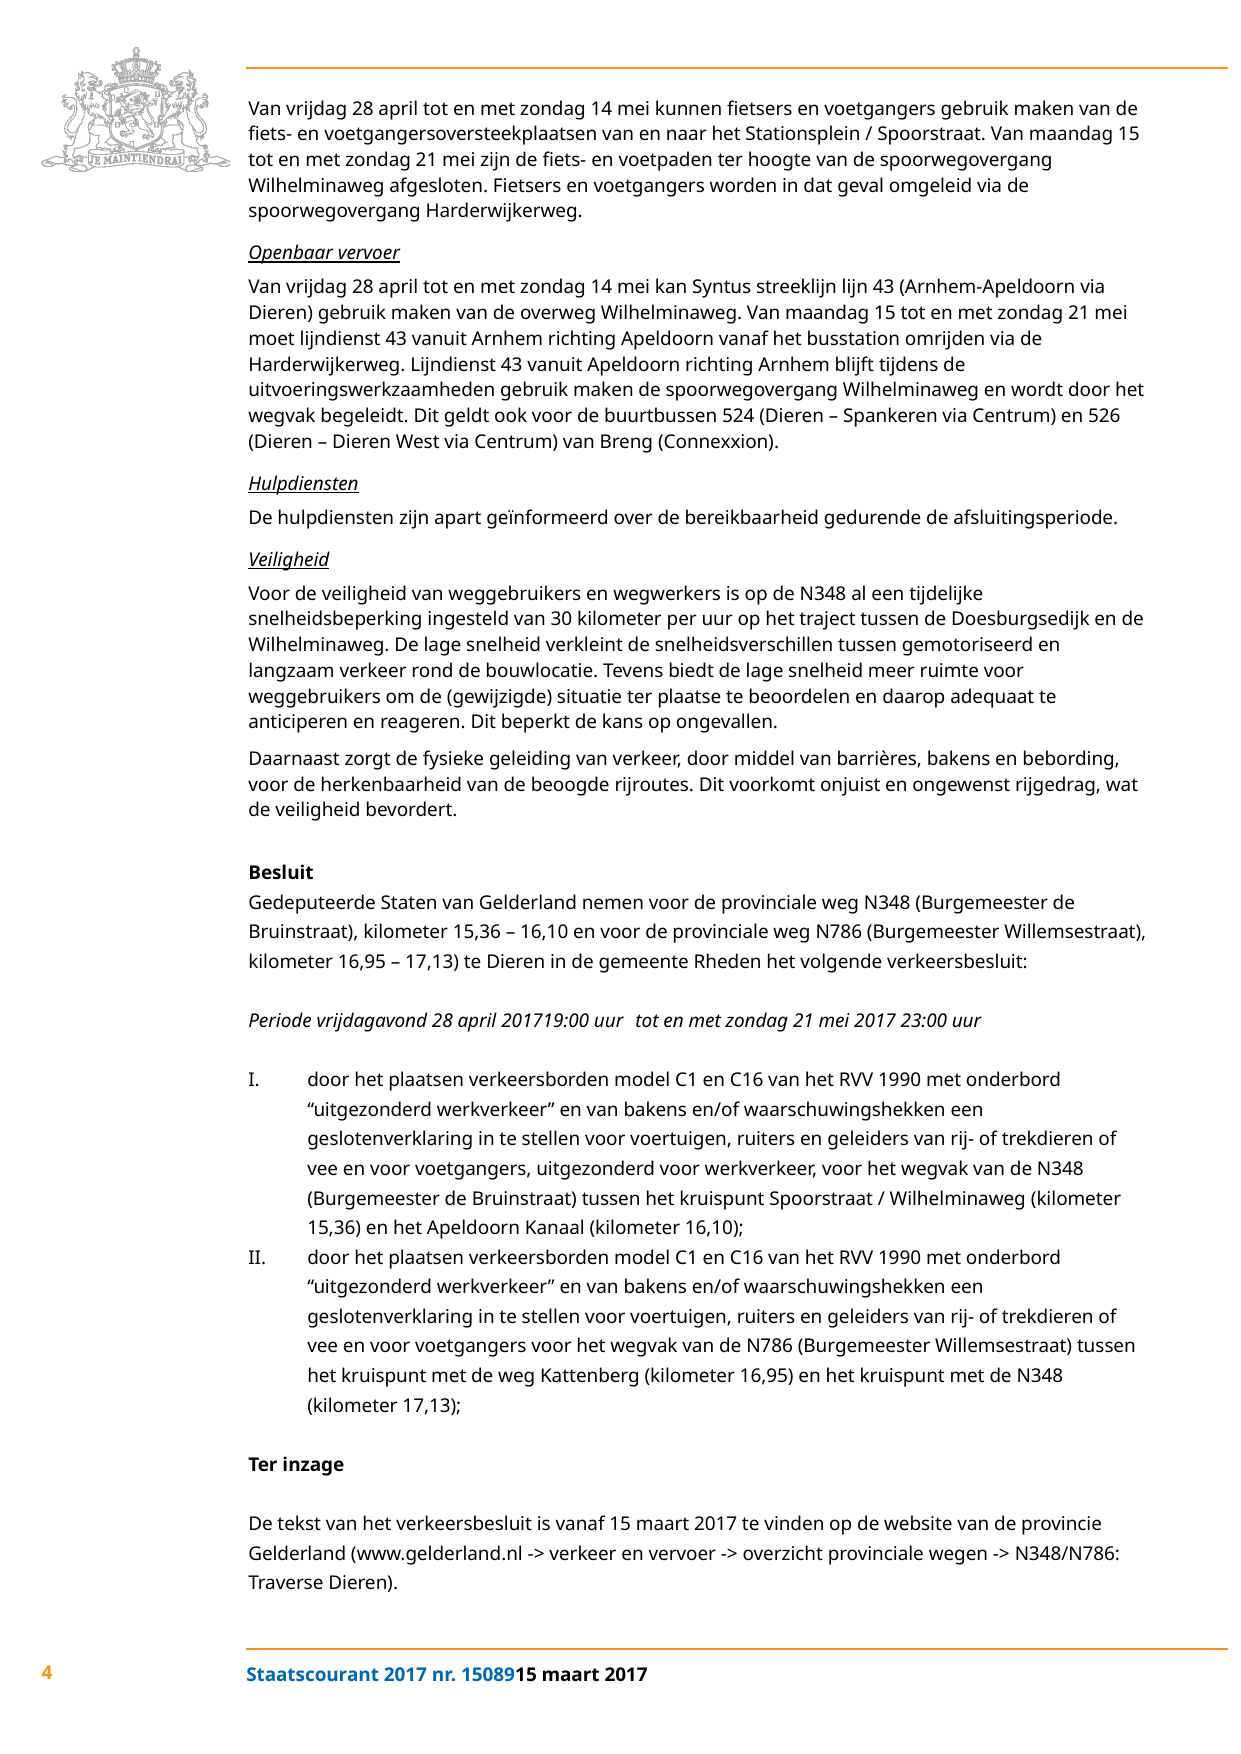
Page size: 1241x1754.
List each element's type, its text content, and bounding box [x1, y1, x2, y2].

text Van vrijdag 28 april tot en met zondag 14 mei kan Syntus streeklijn lijn 43 (Arnhem-Apeldoorn via Dieren) gebruik maken van de overweg Wilhelminaweg. Van maandag 15 tot en met zondag 21 mei moet lijndienst 43 vanuit Arnhem richting Apeldoorn vanaf het busstation omrijden via de Harderwijkerweg. Lijndienst 43 vanuit Apeldoorn richting Arnhem blijft tijdens de uitvoeringswerkzaamheden gebruik maken de spoorwegovergang Wilhelminaweg en wordt door het wegvak begeleidt. Dit geldt ook voor de buurtbussen 524 (Dieren – Spankeren via Centrum) en 526 (Dieren – Dieren West via Centrum) van Breng (Connexxion). [248, 274, 1152, 454]
text Besluit [248, 859, 1152, 885]
list door het plaatsen verkeersborden model C1 en C16 van het RVV 1990 met onderbord “uitgezonderd werkverkeer” en van bakens en/of waarschuwingshekken een geslotenverklaring in te stellen voor voertuigen, ruiters en geleiders van rij- of trekdieren of vee en voor voetgangers voor het wegvak van de N786 (Burgemeester Willemsestraat) tussen het kruispunt met de weg Kattenberg (kilometer 16,95) en het kruispunt met de N348 (kilometer 17,13); [248, 1244, 1152, 1418]
text Periode vrijdagavond 28 april 201719:00 uur tot en met zondag 21 mei 2017 23:00 uur [248, 1007, 1152, 1033]
text Hulpdiensten [248, 470, 1152, 496]
picture [41, 47, 231, 172]
text De hulpdiensten zijn apart geïnformeerd over de bereikbaarheid gedurende de afsluitingsperiode. [248, 504, 1152, 530]
text Van vrijdag 28 april tot en met zondag 14 mei kunnen fietsers en voetgangers gebruik maken van de fiets- en voetgangersoversteekplaatsen van en naar het Stationsplein / Spoorstraat. Van maandag 15 tot en met zondag 21 mei zijn de fiets- en voetpaden ter hoogte van de spoorwegovergang Wilhelminaweg afgesloten. Fietsers en voetgangers worden in dat geval omgeleid via de spoorwegovergang Harderwijkerweg. [248, 95, 1152, 223]
text Daarnaast zorgt de fysieke geleiding van verkeer, door middel van barrières, bakens en bebording, voor de herkenbaarheid van de beoogde rijroutes. Dit voorkomt onjuist en ongewenst rijgedrag, wat de veiligheid bevordert. [248, 745, 1152, 822]
list door het plaatsen verkeersborden model C1 en C16 van het RVV 1990 met onderbord “uitgezonderd werkverkeer” en van bakens en/of waarschuwingshekken een geslotenverklaring in te stellen voor voertuigen, ruiters en geleiders van rij- of trekdieren of vee en voor voetgangers, uitgezonderd voor werkverkeer, voor het wegvak van de N348 (Burgemeester de Bruinstraat) tussen het kruispunt Spoorstraat / Wilhelminaweg (kilometer 15,36) en het Apeldoorn Kanaal (kilometer 16,10); [248, 1066, 1152, 1240]
text Openbaar vervoer [248, 239, 1152, 265]
text Gedeputeerde Staten van Gelderland nemen voor de provinciale weg N348 (Burgemeester de Bruinstraat), kilometer 15,36 – 16,10 en voor de provinciale weg N786 (Burgemeester Willemsestraat), kilometer 16,95 – 17,13) te Dieren in de gemeente Rheden het volgende verkeersbesluit: [248, 889, 1152, 974]
text Veiligheid [248, 546, 1152, 572]
text De tekst van het verkeersbesluit is vanaf 15 maart 2017 te vinden op de website van de provincie Gelderland (www.gelderland.nl -> verkeer en vervoer -> overzicht provinciale wegen -> N348/N786: Traverse Dieren). [248, 1510, 1152, 1595]
text Ter inzage [248, 1451, 1152, 1477]
text Voor de veiligheid van weggebruikers en wegwerkers is op de N348 al een tijdelijke snelheidsbeperking ingesteld van 30 kilometer per uur op het traject tussen de Doesburgsedijk en de Wilhelminaweg. De lage snelheid verkleint de snelheidsverschillen tussen gemotoriseerd en langzaam verkeer rond de bouwlocatie. Tevens biedt de lage snelheid meer ruimte voor weggebruikers om de (gewijzigde) situatie ter plaatse te beoordelen en daarop adequaat te anticiperen en reageren. Dit beperkt de kans op ongevallen. [248, 580, 1152, 734]
